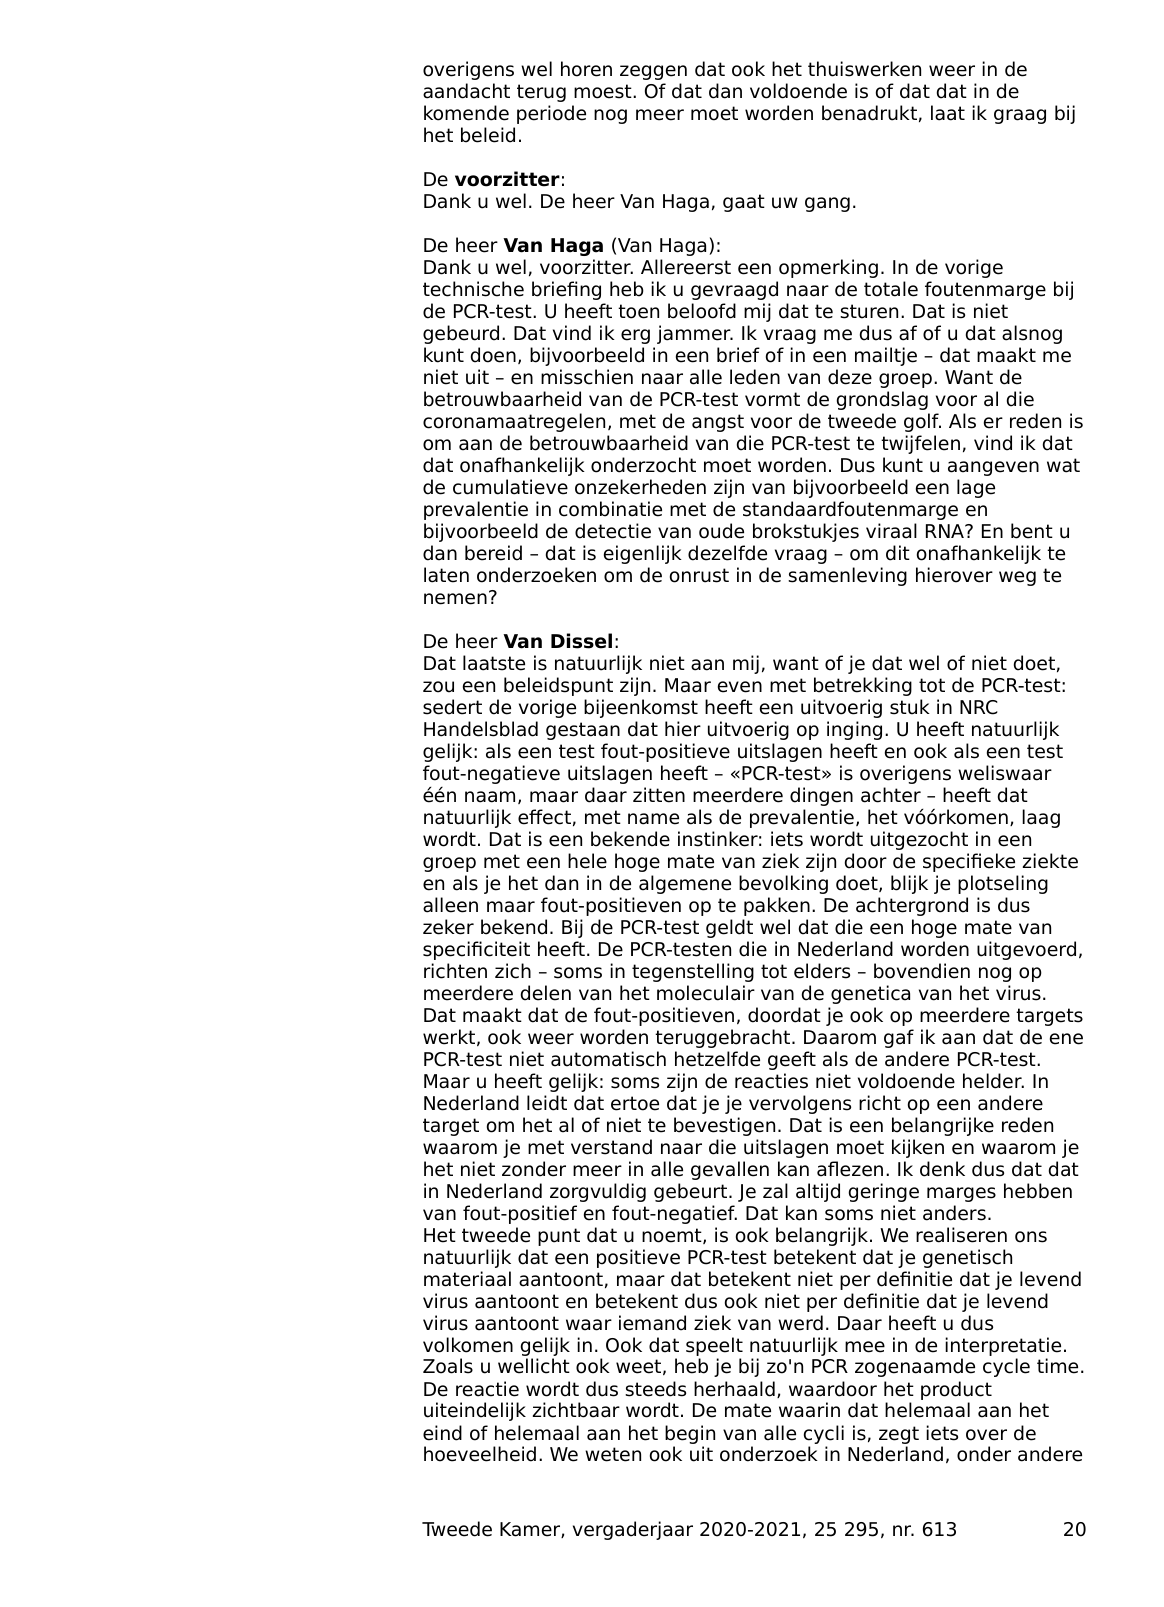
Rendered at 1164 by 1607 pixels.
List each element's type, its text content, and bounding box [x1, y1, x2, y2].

text Dat laatste is natuurlijk niet aan mij, want of je dat wel of niet doet, zou een beleidspunt zijn. Maar even met betrekking tot de PCR-test: sedert de vorige bijeenkomst heeft een uitvoerig stuk in NRC Handelsblad gestaan dat hier uitvoerig op inging. U heeft natuurlijk gelijk: als een test fout-positieve uitslagen heeft en ook als een test fout-negatieve uitslagen heeft – «PCR-test» is overigens weliswaar één naam, maar daar zitten meerdere dingen achter – heeft dat natuurlijk effect, met name als de prevalentie, het vóórkomen, laag wordt. Dat is een bekende instinker: iets wordt uitgezocht in een groep met een hele hoge mate van ziek zijn door de specifieke ziekte en als je het dan in de algemene bevolking doet, blijk je plotseling alleen maar fout-positieven op te pakken. De achtergrond is dus zeker bekend. Bij de PCR-test geldt wel dat die een hoge mate van specificiteit heeft. De PCR-testen die in Nederland worden uitgevoerd, richten zich – soms in tegenstelling tot elders – bovendien nog op meerdere delen van het moleculair van de genetica van het virus. Dat maakt dat de fout-positieven, doordat je ook op meerdere targets werkt, ook weer worden teruggebracht. Daarom gaf ik aan dat de ene PCR-test niet automatisch hetzelfde geeft als de andere PCR-test. Maar u heeft gelijk: soms zijn de reacties niet voldoende helder. In Nederland leidt dat ertoe dat je je vervolgens richt op een andere target om het al of niet te bevestigen. Dat is een belangrijke reden waarom je met verstand naar die uitslagen moet kijken en waarom je het niet zonder meer in alle gevallen kan aflezen. Ik denk dus dat dat in Nederland zorgvuldig gebeurt. Je zal altijd geringe marges hebben van fout-positief en fout-negatief. Dat kan soms niet anders. [422, 653, 1087, 1224]
text overigens wel horen zeggen dat ook het thuiswerken weer in de aandacht terug moest. Of dat dan voldoende is of dat dat in de komende periode nog meer moet worden benadrukt, laat ik graag bij het beleid. [422, 59, 1087, 147]
text Het tweede punt dat u noemt, is ook belangrijk. We realiseren ons natuurlijk dat een positieve PCR-test betekent dat je genetisch materiaal aantoont, maar dat betekent niet per definitie dat je levend virus aantoont en betekent dus ook niet per definitie dat je levend virus aantoont waar iemand ziek van werd. Daar heeft u dus volkomen gelijk in. Ook dat speelt natuurlijk mee in de interpretatie. Zoals u wellicht ook weet, heb je bij zo'n PCR zogenaamde cycle time. De reactie wordt dus steeds herhaald, waardoor het product uiteindelijk zichtbaar wordt. De mate waarin dat helemaal aan het eind of helemaal aan het begin van alle cycli is, zegt iets over de hoeveelheid. We weten ook uit onderzoek in Nederland, onder andere [422, 1224, 1087, 1466]
text De heer Van Haga (Van Haga): [422, 235, 1087, 257]
text De voorzitter: [422, 169, 1087, 191]
text Dank u wel, voorzitter. Allereerst een opmerking. In de vorige technische briefing heb ik u gevraagd naar de totale foutenmarge bij de PCR-test. U heeft toen beloofd mij dat te sturen. Dat is niet gebeurd. Dat vind ik erg jammer. Ik vraag me dus af of u dat alsnog kunt doen, bijvoorbeeld in een brief of in een mailtje – dat maakt me niet uit – en misschien naar alle leden van deze groep. Want de betrouwbaarheid van de PCR-test vormt de grondslag voor al die coronamaatregelen, met de angst voor de tweede golf. Als er reden is om aan de betrouwbaarheid van die PCR-test te twijfelen, vind ik dat dat onafhankelijk onderzocht moet worden. Dus kunt u aangeven wat de cumulatieve onzekerheden zijn van bijvoorbeeld een lage prevalentie in combinatie met de standaardfoutenmarge en bijvoorbeeld de detectie van oude brokstukjes viraal RNA? En bent u dan bereid – dat is eigenlijk dezelfde vraag – om dit onafhankelijk te laten onderzoeken om de onrust in de samenleving hierover weg te nemen? [422, 257, 1087, 609]
text Dank u wel. De heer Van Haga, gaat uw gang. [422, 191, 1087, 213]
text De heer Van Dissel: [422, 631, 1087, 653]
